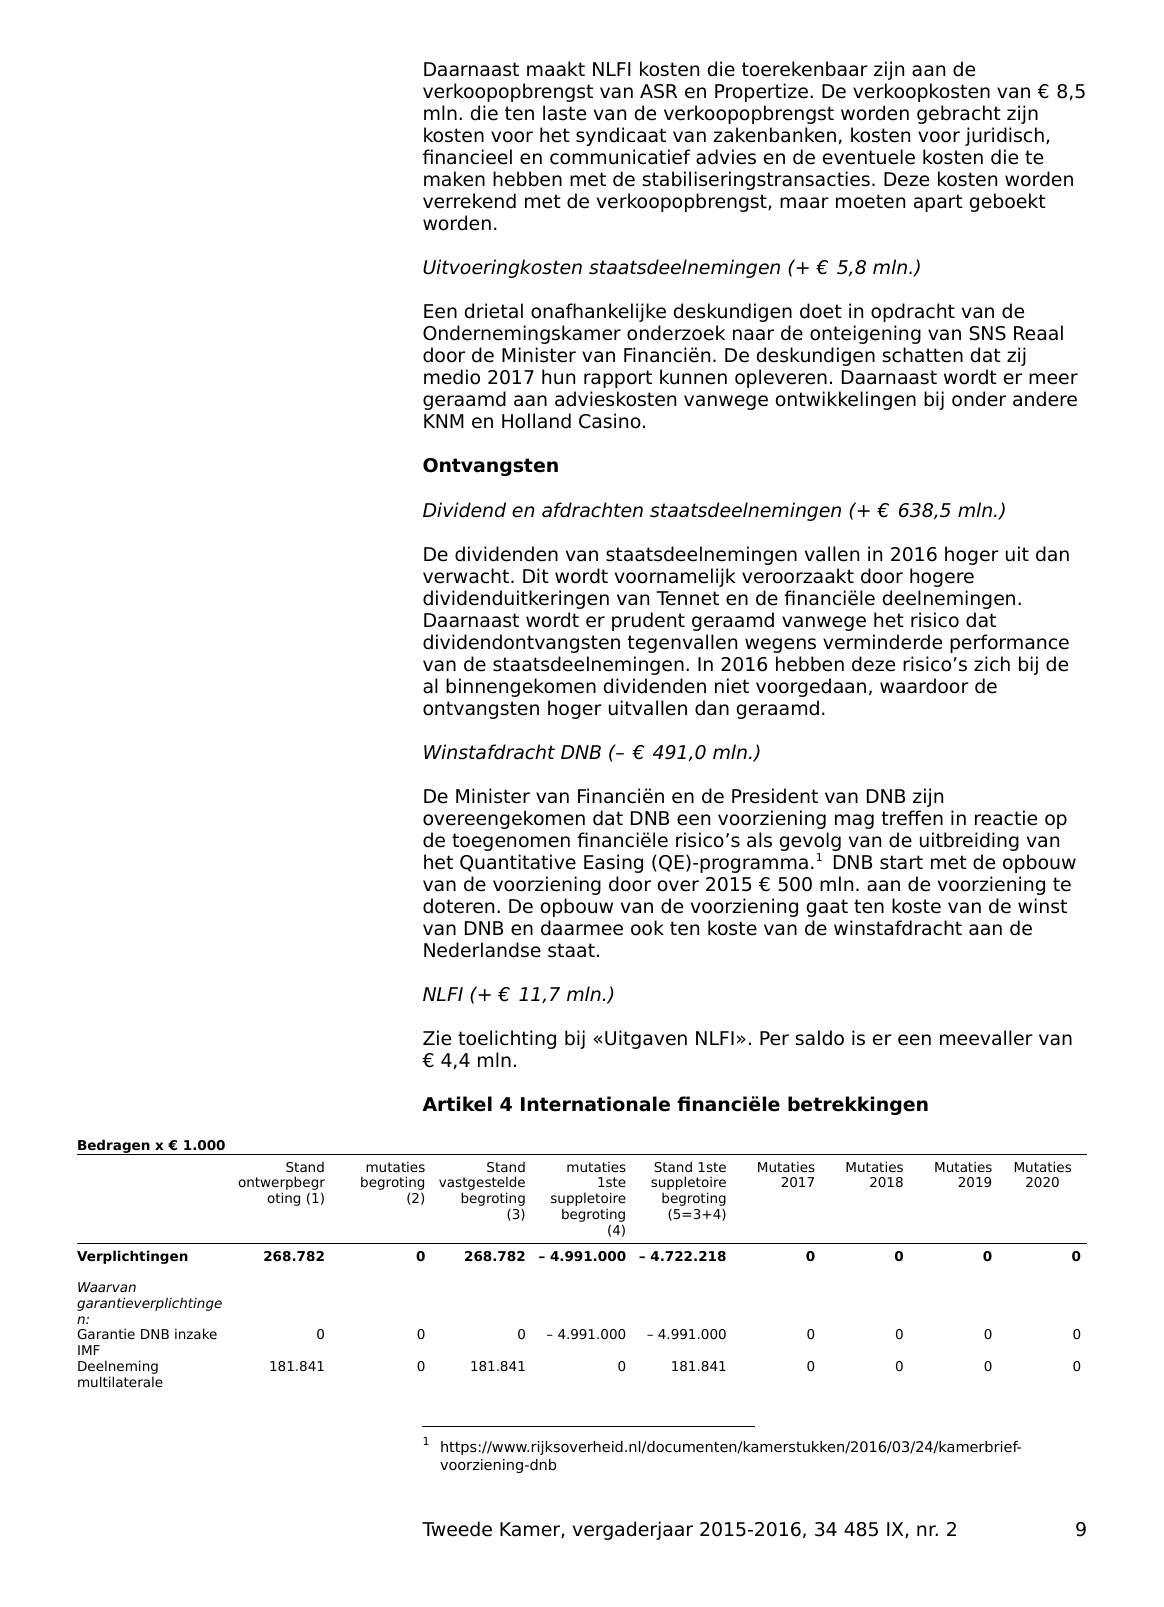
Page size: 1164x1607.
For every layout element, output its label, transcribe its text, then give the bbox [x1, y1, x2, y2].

table_cell 181.841 [431, 1359, 531, 1390]
table_cell 0 [331, 1327, 431, 1359]
table_cell [998, 1264, 1087, 1280]
table_cell [77, 1155, 230, 1243]
table_cell 0 [909, 1244, 998, 1264]
text https://www.rijksoverheid.nl/documenten/kamerstukken/2016/03/24/kamerbrief-voorziening-dnb [422, 1435, 1087, 1474]
table_cell [821, 1264, 909, 1280]
table_cell [909, 1264, 998, 1280]
table_cell – 4.991.000 [531, 1327, 632, 1359]
table_cell Verplichtingen [77, 1244, 230, 1264]
text Zie toelichting bij «Uitgaven NLFI». Per saldo is er een meevaller van € 4,4 mln. [422, 1028, 1087, 1072]
table_cell 0 [821, 1327, 909, 1359]
subtitle NLFI (+ € 11,7 mln.) [422, 984, 1087, 1006]
table_cell [230, 1280, 331, 1327]
table_cell 0 [431, 1327, 531, 1359]
table_cell 268.782 [431, 1244, 531, 1264]
table_cell Waarvan garantieverplichtingen: [77, 1280, 230, 1327]
table_cell 0 [909, 1327, 998, 1359]
table_cell 0 [331, 1359, 431, 1390]
table_cell [331, 1280, 431, 1327]
table_cell Mutaties 2020 [998, 1155, 1087, 1243]
table_cell 0 [998, 1327, 1087, 1359]
table_cell [632, 1264, 732, 1280]
table_cell 0 [732, 1244, 821, 1264]
table_cell mutaties 1ste suppletoire begroting (4) [531, 1155, 632, 1243]
text De Minister van Financiën en de President van DNB zijn overeengekomen dat DNB een voorziening mag treffen in reactie op de toegenomen financiële risico’s als gevolg van de uitbreiding van het Quantitative Easing (QE)-programma. DNB start met de opbouw van de voorziening door over 2015 € 500 mln. aan de voorziening te doteren. De opbouw van de voorziening gaat ten koste van de winst van DNB en daarmee ook ten koste van de winstafdracht aan de Nederlandse staat. [422, 786, 1087, 962]
table_cell 0 [909, 1359, 998, 1390]
table_cell [230, 1264, 331, 1280]
table_cell [821, 1280, 909, 1327]
table_cell [77, 1264, 230, 1280]
table_cell Deelneming multilaterale [77, 1359, 230, 1390]
subtitle Winstafdracht DNB (– € 491,0 mln.) [422, 742, 1087, 764]
table_cell – 4.991.000 [632, 1327, 732, 1359]
text Een drietal onafhankelijke deskundigen doet in opdracht van de Ondernemingskamer onderzoek naar de onteigening van SNS Reaal door de Minister van Financiën. De deskundigen schatten dat zij medio 2017 hun rapport kunnen opleveren. Daarnaast wordt er meer geraamd aan advieskosten vanwege ontwikkelingen bij onder andere KNM en Holland Casino. [422, 301, 1087, 433]
table_cell [632, 1280, 732, 1327]
table_cell [732, 1264, 821, 1280]
table_cell [431, 1264, 531, 1280]
table_cell [909, 1280, 998, 1327]
table_cell [531, 1264, 632, 1280]
table_cell mutaties begroting (2) [331, 1155, 431, 1243]
table_cell [998, 1280, 1087, 1327]
table_header Bedragen x € 1.000 [77, 1138, 1087, 1154]
table_cell 181.841 [632, 1359, 732, 1390]
subtitle Ontvangsten [422, 455, 1087, 477]
table_cell Stand 1ste suppletoire begroting (5=3+4) [632, 1155, 732, 1243]
table_cell 0 [732, 1359, 821, 1390]
text De dividenden van staatsdeelnemingen vallen in 2016 hoger uit dan verwacht. Dit wordt voornamelijk veroorzaakt door hogere dividenduitkeringen van Tennet en de financiële deelnemingen. Daarnaast wordt er prudent geraamd vanwege het risico dat dividendontvangsten tegenvallen wegens verminderde performance van de staatsdeelnemingen. In 2016 hebben deze risico’s zich bij de al binnengekomen dividenden niet voorgedaan, waardoor de ontvangsten hoger uitvallen dan geraamd. [422, 544, 1087, 719]
table_cell 268.782 [230, 1244, 331, 1264]
table_cell 0 [331, 1244, 431, 1264]
table_cell 0 [531, 1359, 632, 1390]
table_cell 181.841 [230, 1359, 331, 1390]
subtitle Dividend en afdrachten staatsdeelnemingen (+ € 638,5 mln.) [422, 499, 1087, 521]
subtitle Uitvoeringkosten staatsdeelnemingen (+ € 5,8 mln.) [422, 257, 1087, 279]
table_cell Stand ontwerpbegroting (1) [230, 1155, 331, 1243]
table_cell 0 [821, 1244, 909, 1264]
table_cell Mutaties 2019 [909, 1155, 998, 1243]
table_cell – 4.991.000 [531, 1244, 632, 1264]
table_cell – 4.722.218 [632, 1244, 732, 1264]
table_cell 0 [230, 1327, 331, 1359]
table_cell Mutaties 2017 [732, 1155, 821, 1243]
table_cell Stand vastgestelde begroting (3) [431, 1155, 531, 1243]
subtitle Artikel 4 Internationale financiële betrekkingen [422, 1094, 1087, 1116]
table_cell 0 [732, 1327, 821, 1359]
table_cell Mutaties 2018 [821, 1155, 909, 1243]
table_cell 0 [821, 1359, 909, 1390]
table_cell 0 [998, 1244, 1087, 1264]
table_cell [331, 1264, 431, 1280]
table_cell Garantie DNB inzake IMF [77, 1327, 230, 1359]
table_cell [531, 1280, 632, 1327]
table_cell 0 [998, 1359, 1087, 1390]
table_cell [732, 1280, 821, 1327]
table_cell [431, 1280, 531, 1327]
text Daarnaast maakt NLFI kosten die toerekenbaar zijn aan de verkoopopbrengst van ASR en Propertize. De verkoopkosten van € 8,5 mln. die ten laste van de verkoopopbrengst worden gebracht zijn kosten voor het syndicaat van zakenbanken, kosten voor juridisch, financieel en communicatief advies en de eventuele kosten die te maken hebben met de stabiliseringstransacties. Deze kosten worden verrekend met de verkoopopbrengst, maar moeten apart geboekt worden. [422, 59, 1087, 235]
